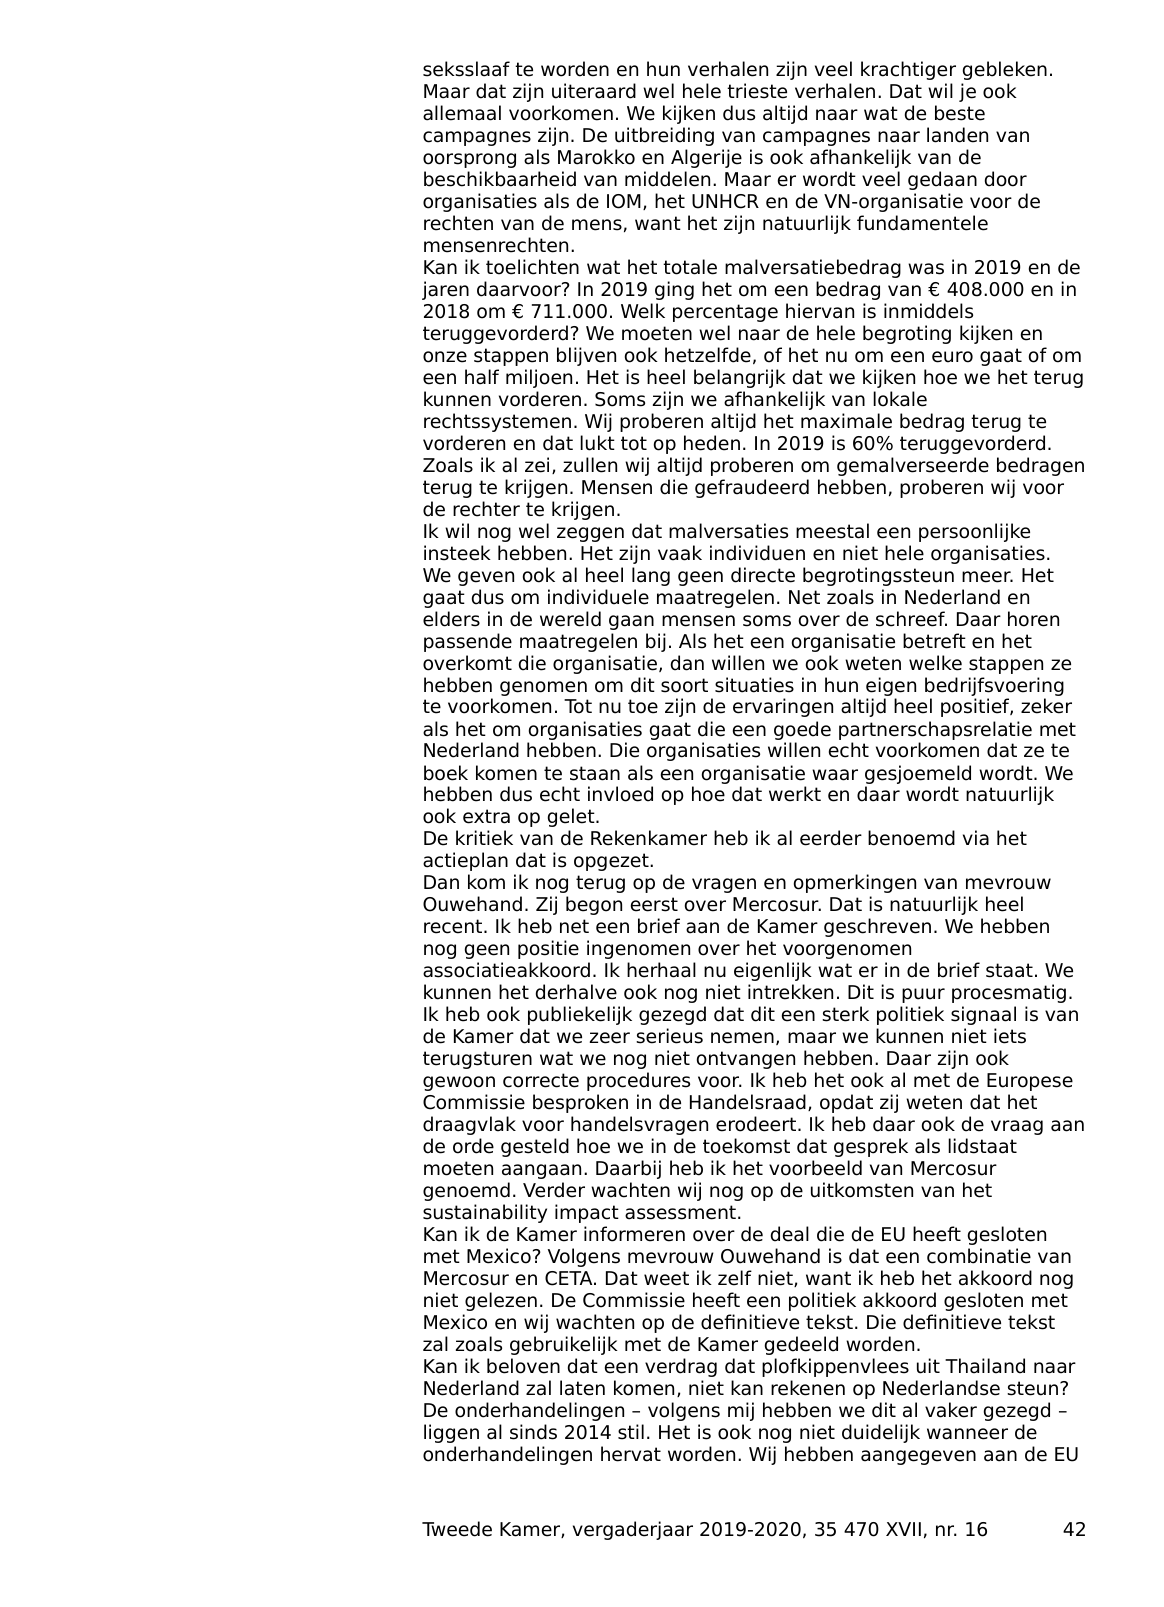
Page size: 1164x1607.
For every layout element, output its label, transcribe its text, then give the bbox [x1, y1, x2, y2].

text De kritiek van de Rekenkamer heb ik al eerder benoemd via het actieplan dat is opgezet. [422, 828, 1087, 872]
text Kan ik toelichten wat het totale malversatiebedrag was in 2019 en de jaren daarvoor? In 2019 ging het om een bedrag van € 408.000 en in 2018 om € 711.000. Welk percentage hiervan is inmiddels teruggevorderd? We moeten wel naar de hele begroting kijken en onze stappen blijven ook hetzelfde, of het nu om een euro gaat of om een half miljoen. Het is heel belangrijk dat we kijken hoe we het terug kunnen vorderen. Soms zijn we afhankelijk van lokale rechtssystemen. Wij proberen altijd het maximale bedrag terug te vorderen en dat lukt tot op heden. In 2019 is 60% teruggevorderd. Zoals ik al zei, zullen wij altijd proberen om gemalverseerde bedragen terug te krijgen. Mensen die gefraudeerd hebben, proberen wij voor de rechter te krijgen. [422, 257, 1087, 521]
text seksslaaf te worden en hun verhalen zijn veel krachtiger gebleken. Maar dat zijn uiteraard wel hele trieste verhalen. Dat wil je ook allemaal voorkomen. We kijken dus altijd naar wat de beste campagnes zijn. De uitbreiding van campagnes naar landen van oorsprong als Marokko en Algerije is ook afhankelijk van de beschikbaarheid van middelen. Maar er wordt veel gedaan door organisaties als de IOM, het UNHCR en de VN-organisatie voor de rechten van de mens, want het zijn natuurlijk fundamentele mensenrechten. [422, 59, 1087, 257]
text Kan ik de Kamer informeren over de deal die de EU heeft gesloten met Mexico? Volgens mevrouw Ouwehand is dat een combinatie van Mercosur en CETA. Dat weet ik zelf niet, want ik heb het akkoord nog niet gelezen. De Commissie heeft een politiek akkoord gesloten met Mexico en wij wachten op de definitieve tekst. Die definitieve tekst zal zoals gebruikelijk met de Kamer gedeeld worden. [422, 1224, 1087, 1356]
text Ik wil nog wel zeggen dat malversaties meestal een persoonlijke insteek hebben. Het zijn vaak individuen en niet hele organisaties. We geven ook al heel lang geen directe begrotingssteun meer. Het gaat dus om individuele maatregelen. Net zoals in Nederland en elders in de wereld gaan mensen soms over de schreef. Daar horen passende maatregelen bij. Als het een organisatie betreft en het overkomt die organisatie, dan willen we ook weten welke stappen ze hebben genomen om dit soort situaties in hun eigen bedrijfsvoering te voorkomen. Tot nu toe zijn de ervaringen altijd heel positief, zeker als het om organisaties gaat die een goede partnerschapsrelatie met Nederland hebben. Die organisaties willen echt voorkomen dat ze te boek komen te staan als een organisatie waar gesjoemeld wordt. We hebben dus echt invloed op hoe dat werkt en daar wordt natuurlijk ook extra op gelet. [422, 521, 1087, 828]
text Kan ik beloven dat een verdrag dat plofkippenvlees uit Thailand naar Nederland zal laten komen, niet kan rekenen op Nederlandse steun? De onderhandelingen – volgens mij hebben we dit al vaker gezegd – liggen al sinds 2014 stil. Het is ook nog niet duidelijk wanneer de onderhandelingen hervat worden. Wij hebben aangegeven aan de EU [422, 1356, 1087, 1466]
text Dan kom ik nog terug op de vragen en opmerkingen van mevrouw Ouwehand. Zij begon eerst over Mercosur. Dat is natuurlijk heel recent. Ik heb net een brief aan de Kamer geschreven. We hebben nog geen positie ingenomen over het voorgenomen associatieakkoord. Ik herhaal nu eigenlijk wat er in de brief staat. We kunnen het derhalve ook nog niet intrekken. Dit is puur procesmatig. Ik heb ook publiekelijk gezegd dat dit een sterk politiek signaal is van de Kamer dat we zeer serieus nemen, maar we kunnen niet iets terugsturen wat we nog niet ontvangen hebben. Daar zijn ook gewoon correcte procedures voor. Ik heb het ook al met de Europese Commissie besproken in de Handelsraad, opdat zij weten dat het draagvlak voor handelsvragen erodeert. Ik heb daar ook de vraag aan de orde gesteld hoe we in de toekomst dat gesprek als lidstaat moeten aangaan. Daarbij heb ik het voorbeeld van Mercosur genoemd. Verder wachten wij nog op de uitkomsten van het sustainability impact assessment. [422, 872, 1087, 1224]
